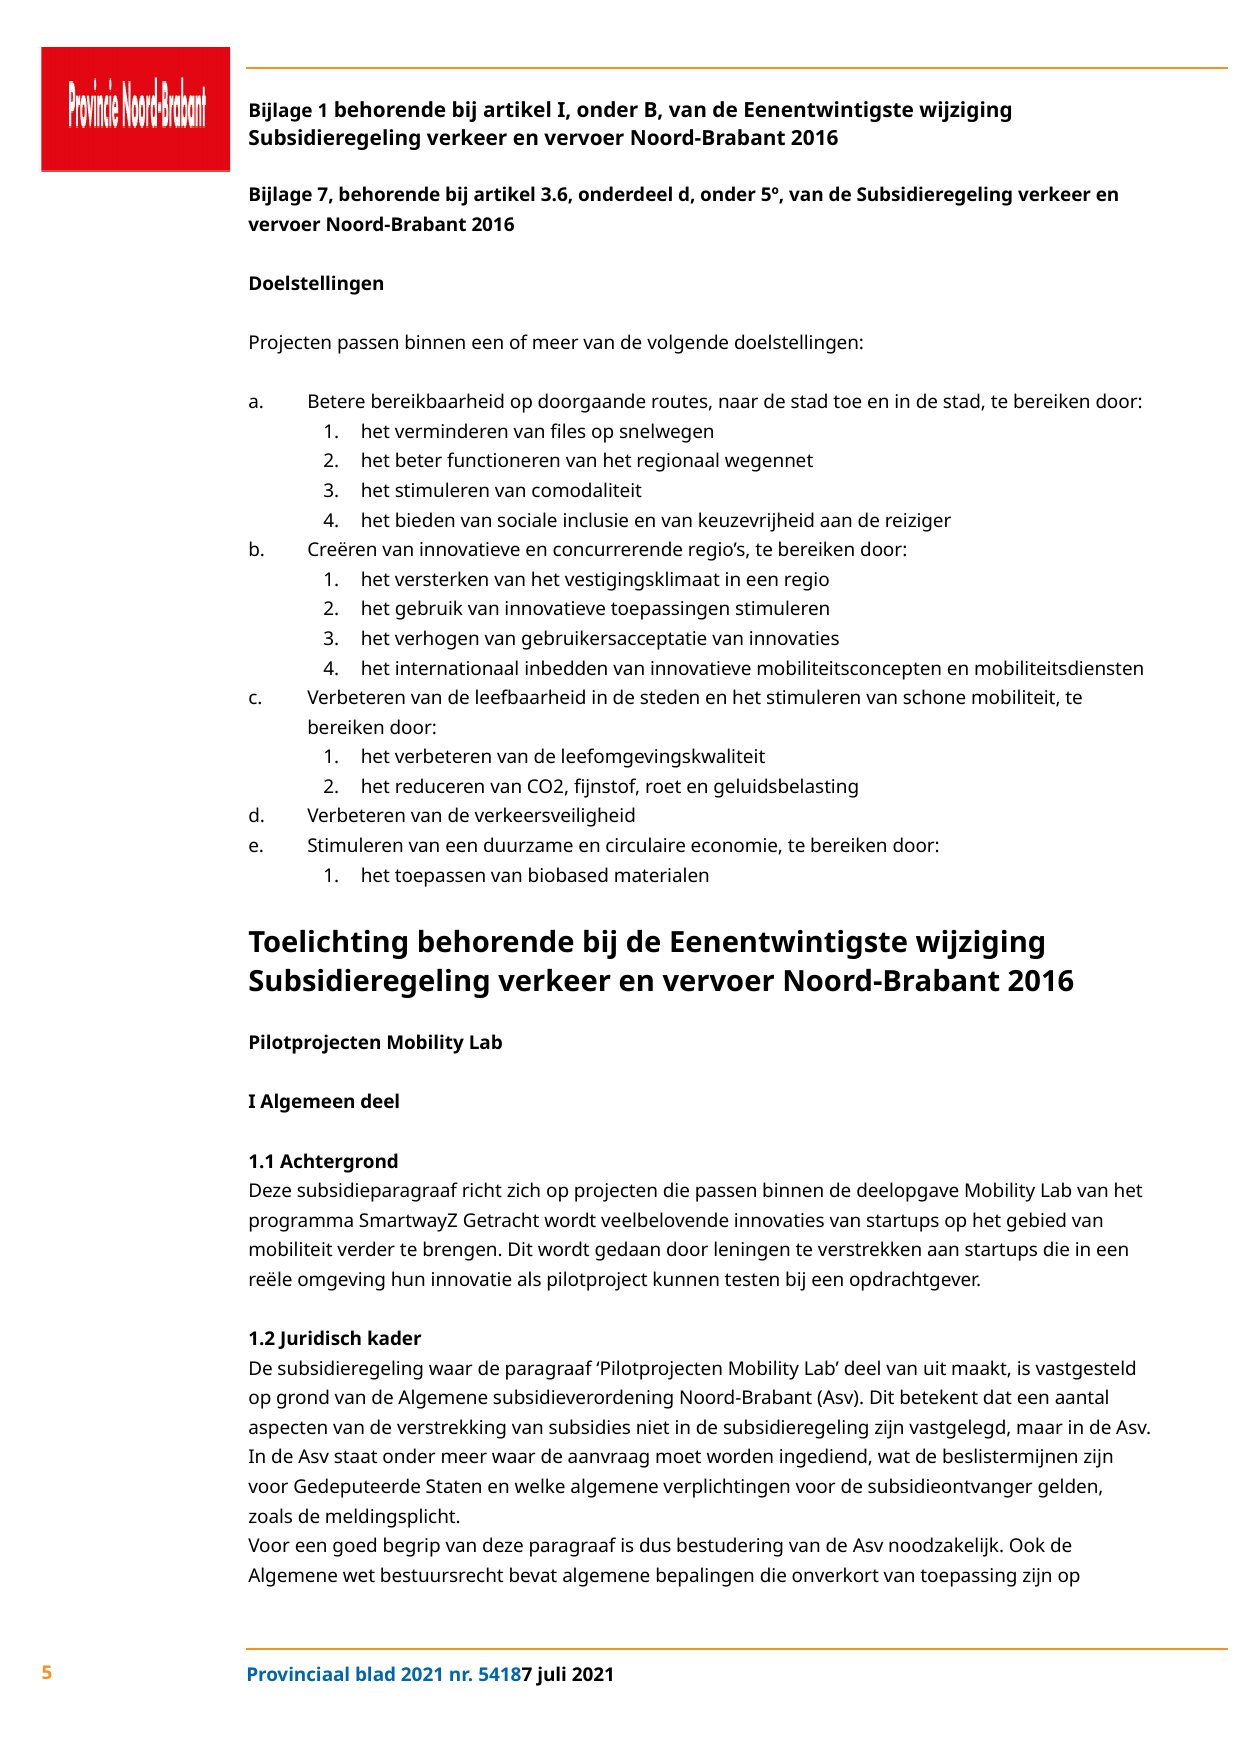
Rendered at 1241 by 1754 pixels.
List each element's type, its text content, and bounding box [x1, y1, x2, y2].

text Bijlage 7, behorende bij artikel 3.6, onderdeel d, onder 5º, van de Subsidieregeling verkeer en vervoer Noord-Brabant 2016 [248, 181, 1152, 237]
text Doelstellingen [248, 270, 1152, 296]
list het reduceren van CO2, fijnstof, roet en geluidsbelasting [323, 773, 1152, 799]
list Stimuleren van een duurzame en circulaire economie, te bereiken door: [248, 832, 1152, 858]
text Pilotprojecten Mobility Lab [248, 1029, 1152, 1055]
text Toelichting behorende bij de Eenentwintigste wijziging Subsidieregeling verkeer en vervoer Noord-Brabant 2016 [248, 921, 1152, 1000]
list het versterken van het vestigingsklimaat in een regio [323, 566, 1152, 592]
list het beter functioneren van het regionaal wegennet [323, 448, 1152, 473]
list het stimuleren van comodaliteit [323, 477, 1152, 503]
list Verbeteren van de leefbaarheid in de steden en het stimuleren van schone mobiliteit, te bereiken door: [248, 684, 1152, 739]
list Creëren van innovatieve en concurrerende regio’s, te bereiken door: [248, 536, 1152, 562]
list het bieden van sociale inclusie en van keuzevrijheid aan de reiziger [323, 507, 1152, 532]
text De subsidieregeling waar de paragraaf ‘Pilotprojecten Mobility Lab’ deel van uit maakt, is vastgesteld op grond van de Algemene subsidieverordening Noord-Brabant (Asv). Dit betekent dat een aantal aspecten van de verstrekking van subsidies niet in de subsidieregeling zijn vastgelegd, maar in de Asv. In de Asv staat onder meer waar de aanvraag moet worden ingediend, wat de beslistermijnen zijn voor Gedeputeerde Staten en welke algemene verplichtingen voor de subsidieontvanger gelden, zoals de meldingsplicht. [248, 1355, 1152, 1528]
list het gebruik van innovatieve toepassingen stimuleren [323, 596, 1152, 621]
text Bijlage 1 behorende bij artikel I, onder B, van de Eenentwintigste wijziging Subsidieregeling verkeer en vervoer Noord-Brabant 2016 [248, 95, 1152, 152]
list het verbeteren van de leefomgevingskwaliteit [323, 743, 1152, 769]
list het internationaal inbedden van innovatieve mobiliteitsconcepten en mobiliteitsdiensten [323, 655, 1152, 680]
list Verbeteren van de verkeersveiligheid [248, 803, 1152, 828]
text I Algemeen deel [248, 1089, 1152, 1114]
text Voor een goed begrip van deze paragraaf is dus bestudering van de Asv noodzakelijk. Ook de Algemene wet bestuursrecht bevat algemene bepalingen die onverkort van toepassing zijn op [248, 1532, 1152, 1588]
list het verminderen van files op snelwegen [323, 418, 1152, 444]
text 1.2 Juridisch kader [248, 1325, 1152, 1351]
list het verhogen van gebruikersacceptatie van innovaties [323, 625, 1152, 651]
list het toepassen van biobased materialen [323, 862, 1152, 887]
picture [41, 47, 231, 172]
text 1.1 Achtergrond [248, 1148, 1152, 1173]
list Betere bereikbaarheid op doorgaande routes, naar de stad toe en in de stad, te bereiken door: [248, 388, 1152, 414]
text Projecten passen binnen een of meer van de volgende doelstellingen: [248, 329, 1152, 355]
text Deze subsidieparagraaf richt zich op projecten die passen binnen de deelopgave Mobility Lab van het programma SmartwayZ Getracht wordt veelbelovende innovaties van startups op het gebied van mobiliteit verder te brengen. Dit wordt gedaan door leningen te verstrekken aan startups die in een reële omgeving hun innovatie als pilotproject kunnen testen bij een opdrachtgever. [248, 1177, 1152, 1292]
